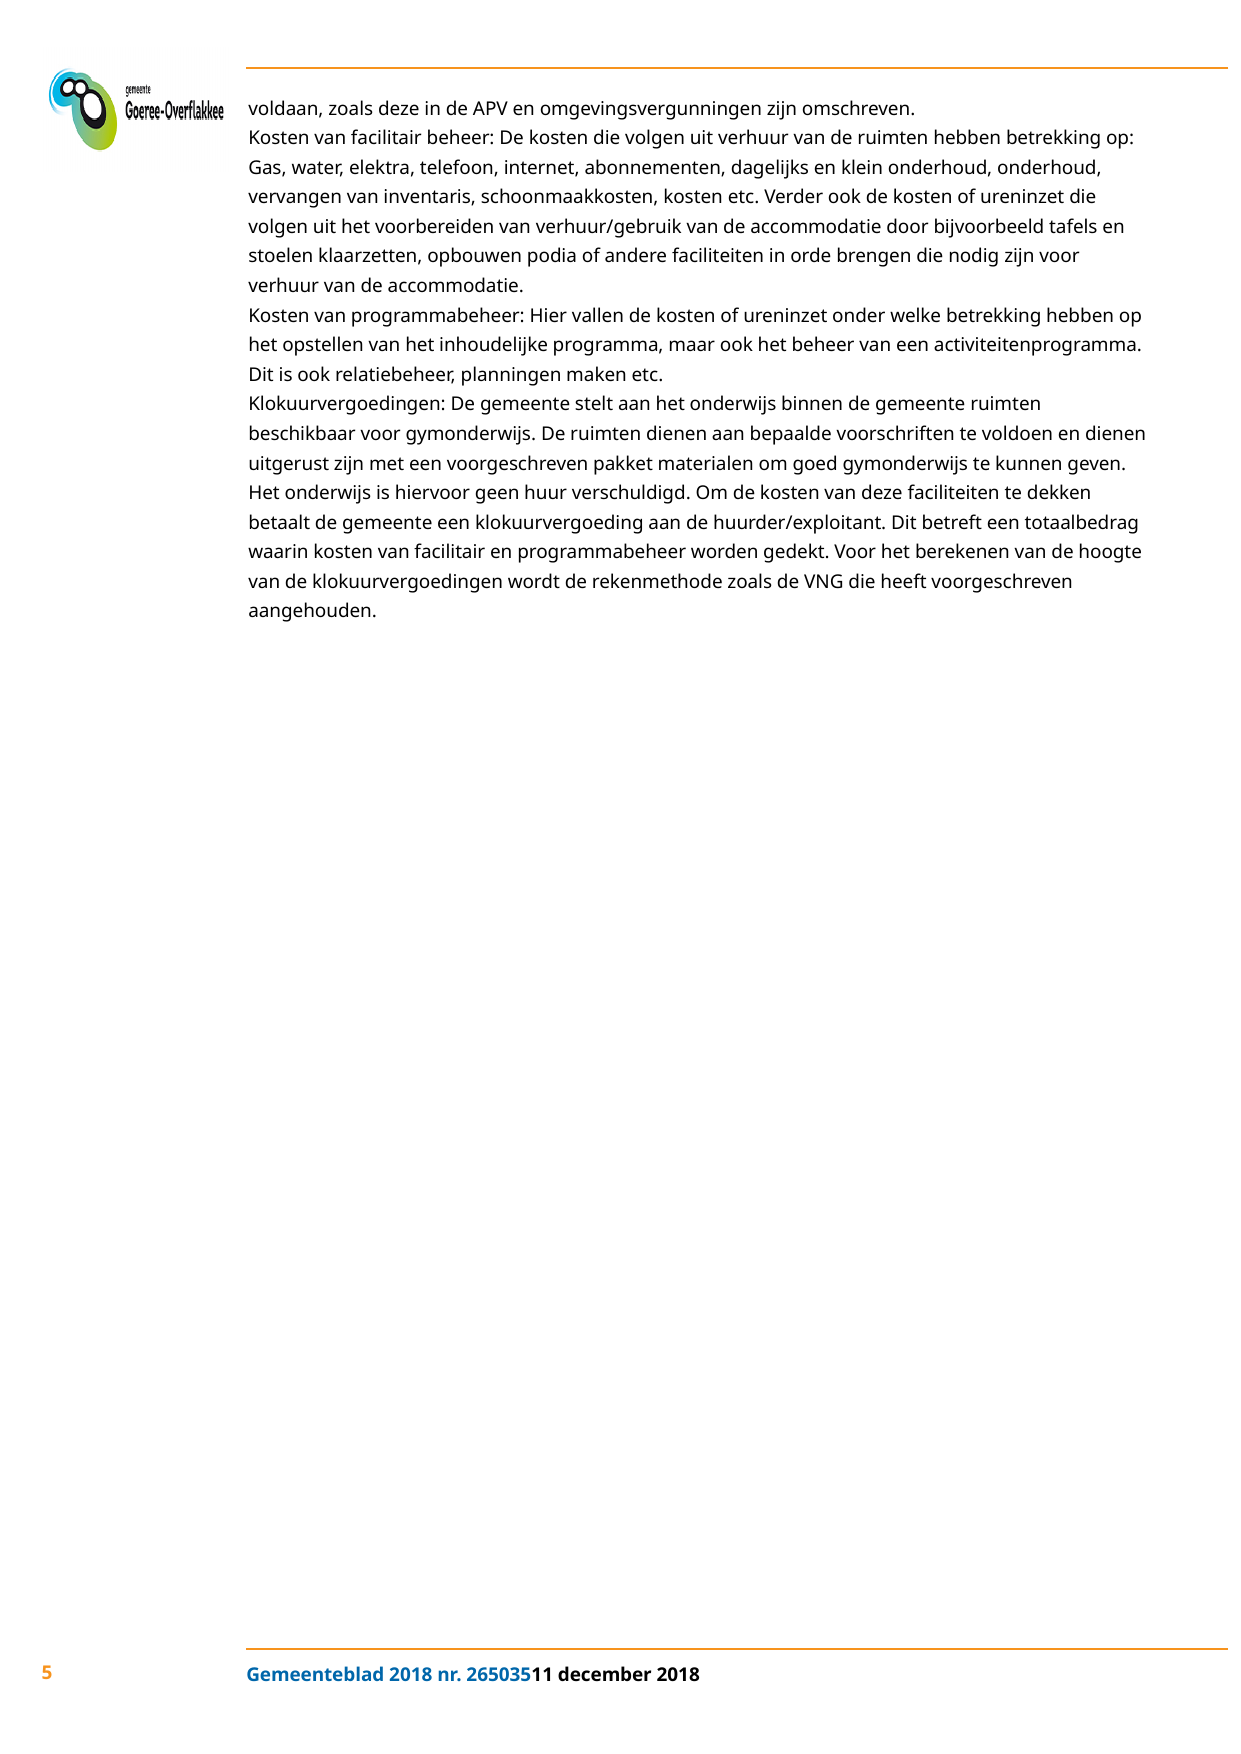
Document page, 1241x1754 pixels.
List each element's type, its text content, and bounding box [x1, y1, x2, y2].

text Kosten van programmabeheer: Hier vallen de kosten of ureninzet onder welke betrekking hebben op het opstellen van het inhoudelijke programma, maar ook het beheer van een activiteitenprogramma. Dit is ook relatiebeheer, planningen maken etc. [248, 302, 1152, 387]
text Klokuurvergoedingen: De gemeente stelt aan het onderwijs binnen de gemeente ruimten beschikbaar voor gymonderwijs. De ruimten dienen aan bepaalde voorschriften te voldoen en dienen uitgerust zijn met een voorgeschreven pakket materialen om goed gymonderwijs te kunnen geven. Het onderwijs is hiervoor geen huur verschuldigd. Om de kosten van deze faciliteiten te dekken betaalt de gemeente een klokuurvergoeding aan de huurder/exploitant. Dit betreft een totaalbedrag waarin kosten van facilitair en programmabeheer worden gedekt. Voor het berekenen van de hoogte van de klokuurvergoedingen wordt de rekenmethode zoals de VNG die heeft voorgeschreven aangehouden. [248, 391, 1152, 623]
text voldaan, zoals deze in de APV en omgevingsvergunningen zijn omschreven. [248, 95, 1152, 121]
text Kosten van facilitair beheer: De kosten die volgen uit verhuur van de ruimten hebben betrekking op: Gas, water, elektra, telefoon, internet, abonnementen, dagelijks en klein onderhoud, onderhoud, vervangen van inventaris, schoonmaakkosten, kosten etc. Verder ook de kosten of ureninzet die volgen uit het voorbereiden van verhuur/gebruik van de accommodatie door bijvoorbeeld tafels en stoelen klaarzetten, opbouwen podia of andere faciliteiten in orde brengen die nodig zijn voor verhuur van de accommodatie. [248, 124, 1152, 298]
picture [41, 47, 231, 172]
